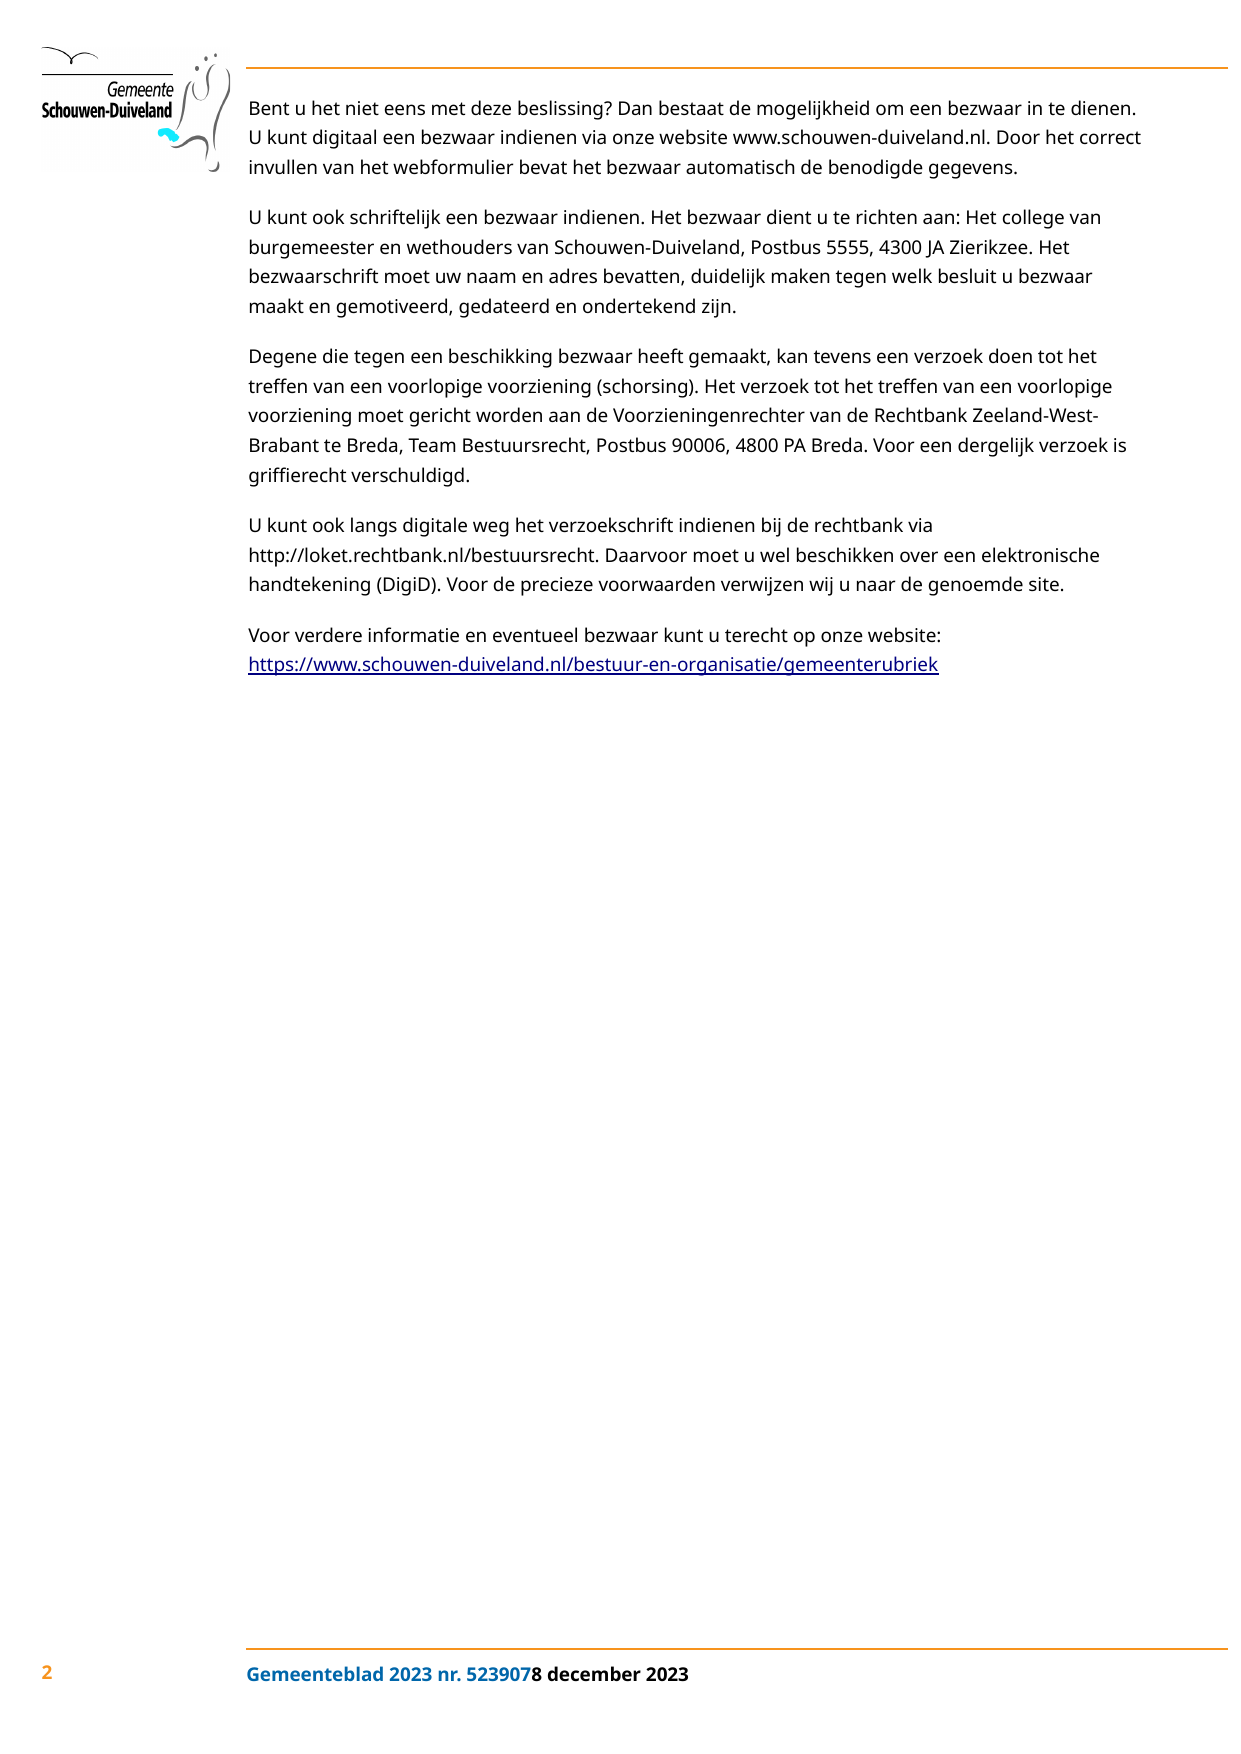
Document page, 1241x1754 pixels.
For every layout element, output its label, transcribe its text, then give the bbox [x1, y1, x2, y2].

text Voor verdere informatie en eventueel bezwaar kunt u terecht op onze website: https://www.schouwen-duiveland.nl/bestuur-en-organisatie/gemeenterubriek [248, 622, 1152, 677]
text Bent u het niet eens met deze beslissing? Dan bestaat de mogelijkheid om een bezwaar in te dienen. U kunt digitaal een bezwaar indienen via onze website www.schouwen-duiveland.nl. Door het correct invullen van het webformulier bevat het bezwaar automatisch de benodigde gegevens. [248, 95, 1152, 180]
text Degene die tegen een beschikking bezwaar heeft gemaakt, kan tevens een verzoek doen tot het treffen van een voorlopige voorziening (schorsing). Het verzoek tot het treffen van een voorlopige voorziening moet gericht worden aan de Voorzieningenrechter van de Rechtbank Zeeland-West-Brabant te Breda, Team Bestuursrecht, Postbus 90006, 4800 PA Breda. Voor een dergelijk verzoek is griffierecht verschuldigd. [248, 343, 1152, 488]
text U kunt ook langs digitale weg het verzoekschrift indienen bij de rechtbank via http://loket.rechtbank.nl/bestuursrecht. Daarvoor moet u wel beschikken over een elektronische handtekening (DigiD). Voor de precieze voorwaarden verwijzen wij u naar de genoemde site. [248, 512, 1152, 597]
text U kunt ook schriftelijk een bezwaar indienen. Het bezwaar dient u te richten aan: Het college van burgemeester en wethouders van Schouwen-Duiveland, Postbus 5555, 4300 JA Zierikzee. Het bezwaarschrift moet uw naam en adres bevatten, duidelijk maken tegen welk besluit u bezwaar maakt en gemotiveerd, gedateerd en ondertekend zijn. [248, 204, 1152, 319]
picture [41, 47, 231, 172]
